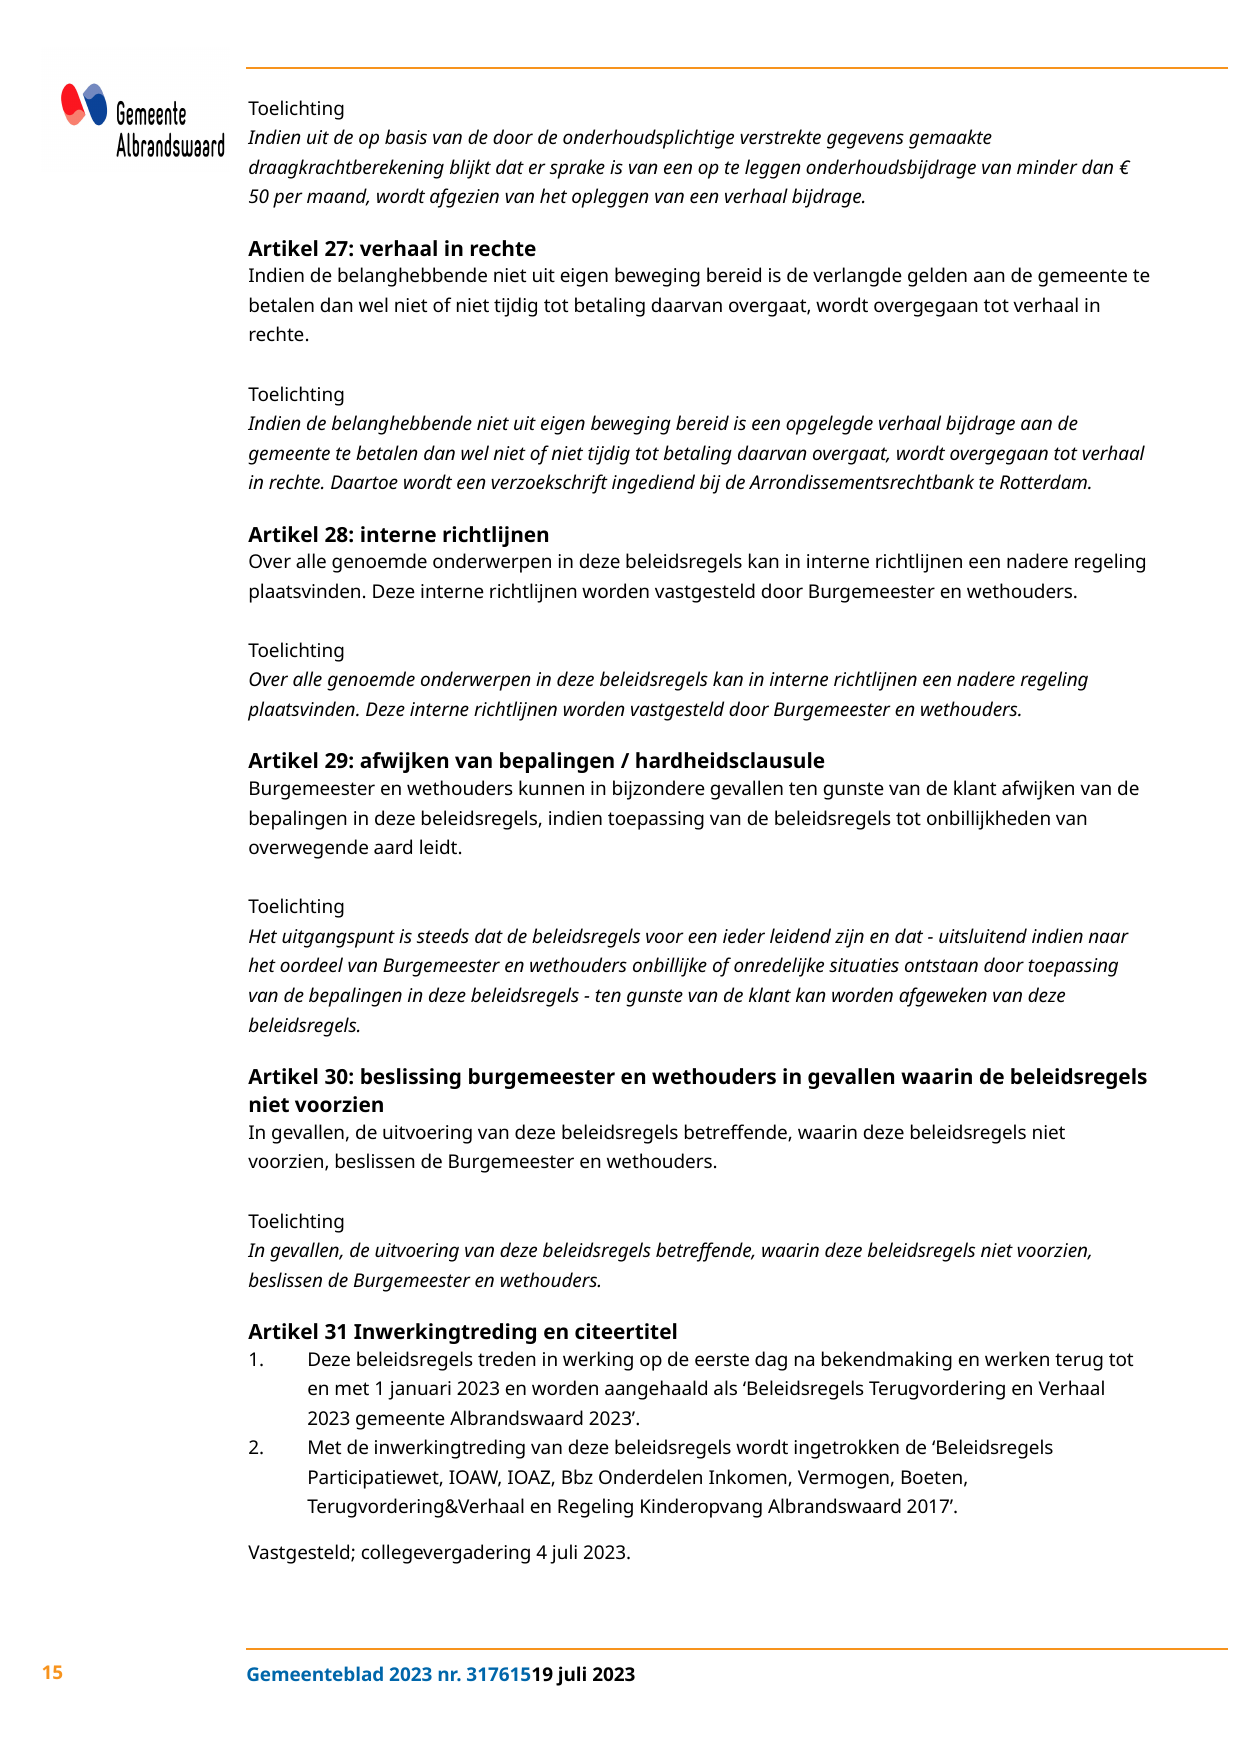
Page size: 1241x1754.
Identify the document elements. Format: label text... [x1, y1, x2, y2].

text Indien de belanghebbende niet uit eigen beweging bereid is de verlangde gelden aan de gemeente te betalen dan wel niet of niet tijdig tot betaling daarvan overgaat, wordt overgegaan tot verhaal in rechte. [248, 262, 1152, 347]
text Artikel 31 Inwerkingtreding en citeertitel [248, 1317, 1152, 1346]
text Artikel 29: afwijken van bepalingen / hardheidsclausule [248, 747, 1152, 775]
text Toelichting [248, 95, 1152, 121]
text Het uitgangspunt is steeds dat de beleidsregels voor een ieder leidend zijn en dat - uitsluitend indien naar het oordeel van Burgemeester en wethouders onbillijke of onredelijke situaties ontstaan door toepassing van de bepalingen in deze beleidsregels - ten gunste van de klant kan worden afgeweken van deze beleidsregels. [248, 923, 1152, 1037]
text Over alle genoemde onderwerpen in deze beleidsregels kan in interne richtlijnen een nadere regeling plaatsvinden. Deze interne richtlijnen worden vastgesteld door Burgemeester en wethouders. [248, 667, 1152, 722]
text Toelichting [248, 637, 1152, 663]
text Indien uit de op basis van de door de onderhoudsplichtige verstrekte gegevens gemaakte draagkrachtberekening blijkt dat er sprake is van een op te leggen onderhoudsbijdrage van minder dan € 50 per maand, wordt afgezien van het opleggen van een verhaal bijdrage. [248, 124, 1152, 209]
text Artikel 27: verhaal in rechte [248, 234, 1152, 262]
text Vastgesteld; collegevergadering 4 juli 2023. [248, 1539, 1152, 1565]
list Met de inwerkingtreding van deze beleidsregels wordt ingetrokken de ‘Beleidsregels Participatiewet, IOAW, IOAZ, Bbz Onderdelen Inkomen, Vermogen, Boeten, Terugvordering&Verhaal en Regeling Kinderopvang Albrandswaard 2017’. [248, 1434, 1152, 1519]
text Over alle genoemde onderwerpen in deze beleidsregels kan in interne richtlijnen een nadere regeling plaatsvinden. Deze interne richtlijnen worden vastgesteld door Burgemeester en wethouders. [248, 548, 1152, 604]
text Toelichting [248, 1208, 1152, 1233]
text Toelichting [248, 381, 1152, 406]
text In gevallen, de uitvoering van deze beleidsregels betreffende, waarin deze beleidsregels niet voorzien, beslissen de Burgemeester en wethouders. [248, 1119, 1152, 1174]
text Toelichting [248, 893, 1152, 919]
text Artikel 30: beslissing burgemeester en wethouders in gevallen waarin de beleidsregels niet voorzien [248, 1062, 1152, 1119]
text Indien de belanghebbende niet uit eigen beweging bereid is een opgelegde verhaal bijdrage aan de gemeente te betalen dan wel niet of niet tijdig tot betaling daarvan overgaat, wordt overgegaan tot verhaal in rechte. Daartoe wordt een verzoekschrift ingediend bij de Arrondissementsrechtbank te Rotterdam. [248, 410, 1152, 495]
text Artikel 28: interne richtlijnen [248, 520, 1152, 548]
text Burgemeester en wethouders kunnen in bijzondere gevallen ten gunste van de klant afwijken van de bepalingen in deze beleidsregels, indien toepassing van de beleidsregels tot onbillijkheden van overwegende aard leidt. [248, 775, 1152, 860]
picture [41, 47, 231, 172]
list Deze beleidsregels treden in werking op de eerste dag na bekendmaking en werken terug tot en met 1 januari 2023 en worden aangehaald als ‘Beleidsregels Terugvordering en Verhaal 2023 gemeente Albrandswaard 2023’. [248, 1346, 1152, 1431]
text In gevallen, de uitvoering van deze beleidsregels betreffende, waarin deze beleidsregels niet voorzien, beslissen de Burgemeester en wethouders. [248, 1237, 1152, 1293]
